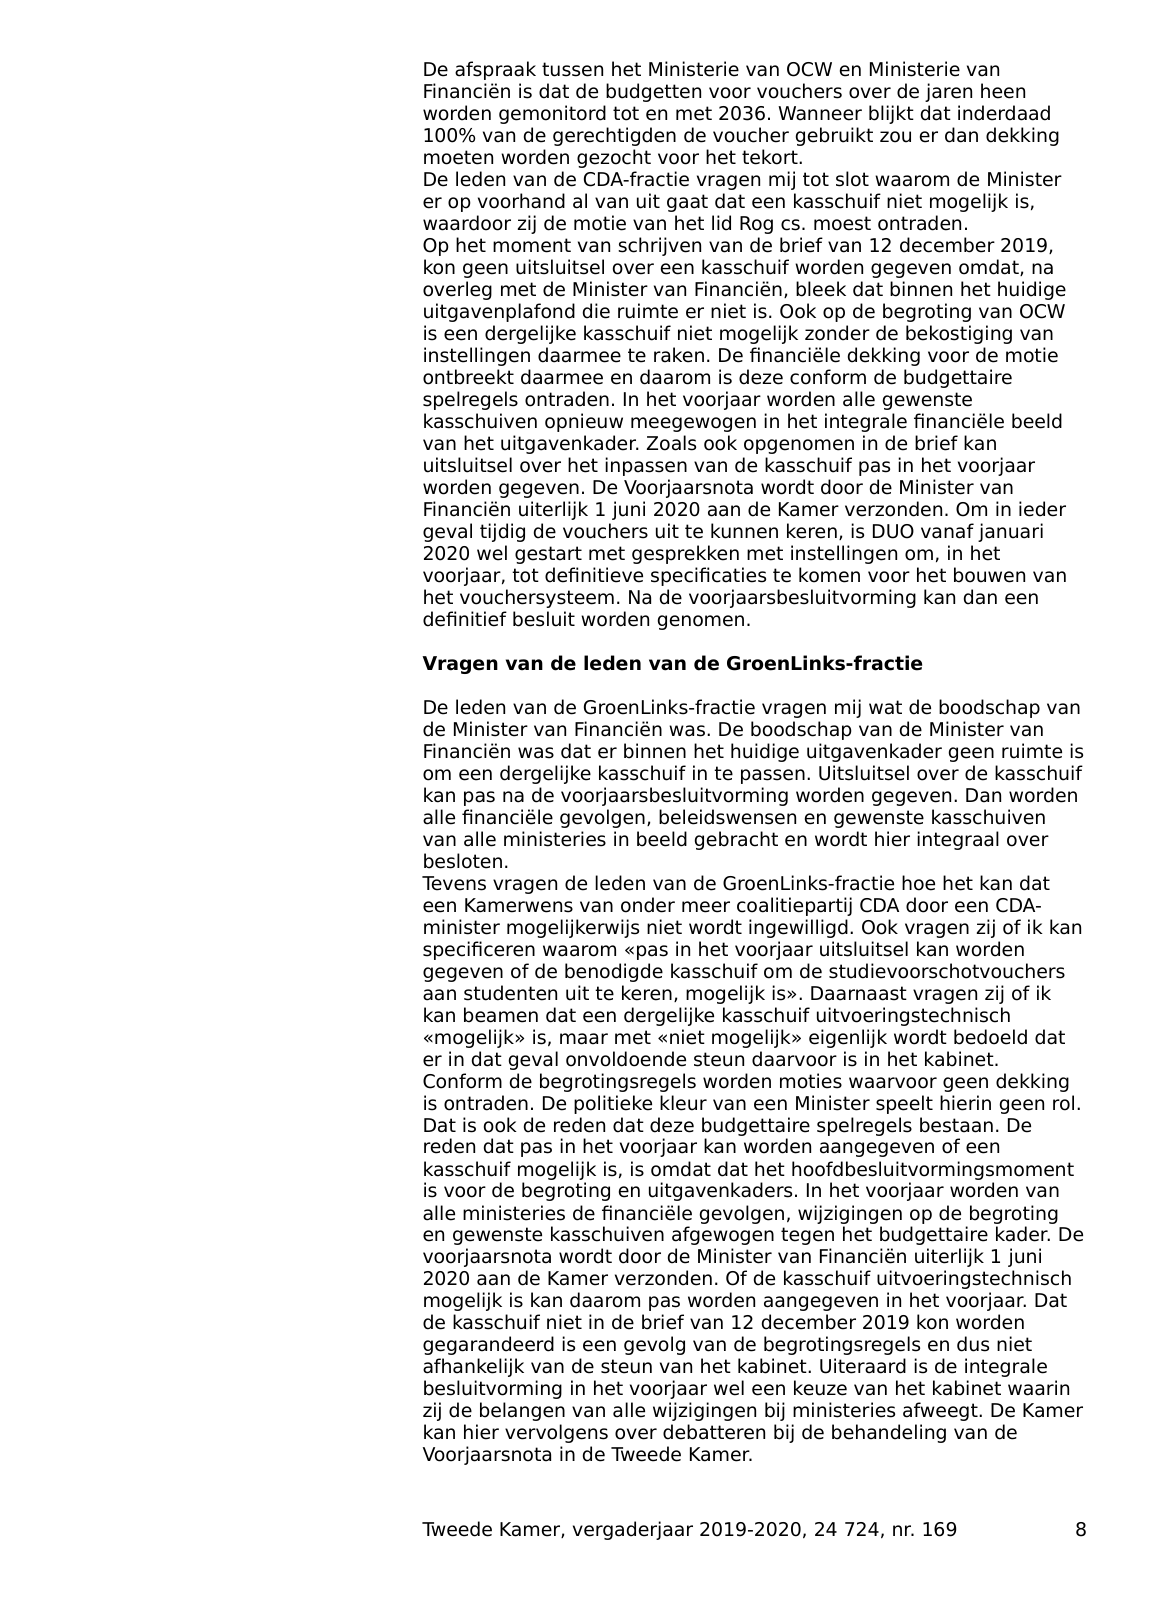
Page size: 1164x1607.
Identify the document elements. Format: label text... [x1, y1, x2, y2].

text Op het moment van schrijven van de brief van 12 december 2019, kon geen uitsluitsel over een kasschuif worden gegeven omdat, na overleg met de Minister van Financiën, bleek dat binnen het huidige uitgavenplafond die ruimte er niet is. Ook op de begroting van OCW is een dergelijke kasschuif niet mogelijk zonder de bekostiging van instellingen daarmee te raken. De financiële dekking voor de motie ontbreekt daarmee en daarom is deze conform de budgettaire spelregels ontraden. In het voorjaar worden alle gewenste kasschuiven opnieuw meegewogen in het integrale financiële beeld van het uitgavenkader. Zoals ook opgenomen in de brief kan uitsluitsel over het inpassen van de kasschuif pas in het voorjaar worden gegeven. De Voorjaarsnota wordt door de Minister van Financiën uiterlijk 1 juni 2020 aan de Kamer verzonden. Om in ieder geval tijdig de vouchers uit te kunnen keren, is DUO vanaf januari 2020 wel gestart met gesprekken met instellingen om, in het voorjaar, tot definitieve specificaties te komen voor het bouwen van het vouchersysteem. Na de voorjaarsbesluitvorming kan dan een definitief besluit worden genomen. [422, 235, 1087, 631]
text De afspraak tussen het Ministerie van OCW en Ministerie van Financiën is dat de budgetten voor vouchers over de jaren heen worden gemonitord tot en met 2036. Wanneer blijkt dat inderdaad 100% van de gerechtigden de voucher gebruikt zou er dan dekking moeten worden gezocht voor het tekort. [422, 59, 1087, 169]
text Tevens vragen de leden van de GroenLinks-fractie hoe het kan dat een Kamerwens van onder meer coalitiepartij CDA door een CDA-minister mogelijkerwijs niet wordt ingewilligd. Ook vragen zij of ik kan specificeren waarom «pas in het voorjaar uitsluitsel kan worden gegeven of de benodigde kasschuif om de studievoorschotvouchers aan studenten uit te keren, mogelijk is». Daarnaast vragen zij of ik kan beamen dat een dergelijke kasschuif uitvoeringstechnisch «mogelijk» is, maar met «niet mogelijk» eigenlijk wordt bedoeld dat er in dat geval onvoldoende steun daarvoor is in het kabinet. [422, 873, 1087, 1071]
subtitle Vragen van de leden van de GroenLinks-fractie [422, 653, 1087, 675]
text De leden van de CDA-fractie vragen mij tot slot waarom de Minister er op voorhand al van uit gaat dat een kasschuif niet mogelijk is, waardoor zij de motie van het lid Rog cs. moest ontraden. [422, 169, 1087, 235]
text De leden van de GroenLinks-fractie vragen mij wat de boodschap van de Minister van Financiën was. De boodschap van de Minister van Financiën was dat er binnen het huidige uitgavenkader geen ruimte is om een dergelijke kasschuif in te passen. Uitsluitsel over de kasschuif kan pas na de voorjaarsbesluitvorming worden gegeven. Dan worden alle financiële gevolgen, beleidswensen en gewenste kasschuiven van alle ministeries in beeld gebracht en wordt hier integraal over besloten. [422, 697, 1087, 873]
text Conform de begrotingsregels worden moties waarvoor geen dekking is ontraden. De politieke kleur van een Minister speelt hierin geen rol. Dat is ook de reden dat deze budgettaire spelregels bestaan. De reden dat pas in het voorjaar kan worden aangegeven of een kasschuif mogelijk is, is omdat dat het hoofdbesluitvormingsmoment is voor de begroting en uitgavenkaders. In het voorjaar worden van alle ministeries de financiële gevolgen, wijzigingen op de begroting en gewenste kasschuiven afgewogen tegen het budgettaire kader. De voorjaarsnota wordt door de Minister van Financiën uiterlijk 1 juni 2020 aan de Kamer verzonden. Of de kasschuif uitvoeringstechnisch mogelijk is kan daarom pas worden aangegeven in het voorjaar. Dat de kasschuif niet in de brief van 12 december 2019 kon worden gegarandeerd is een gevolg van de begrotingsregels en dus niet afhankelijk van de steun van het kabinet. Uiteraard is de integrale besluitvorming in het voorjaar wel een keuze van het kabinet waarin zij de belangen van alle wijzigingen bij ministeries afweegt. De Kamer kan hier vervolgens over debatteren bij de behandeling van de Voorjaarsnota in de Tweede Kamer. [422, 1071, 1087, 1466]
